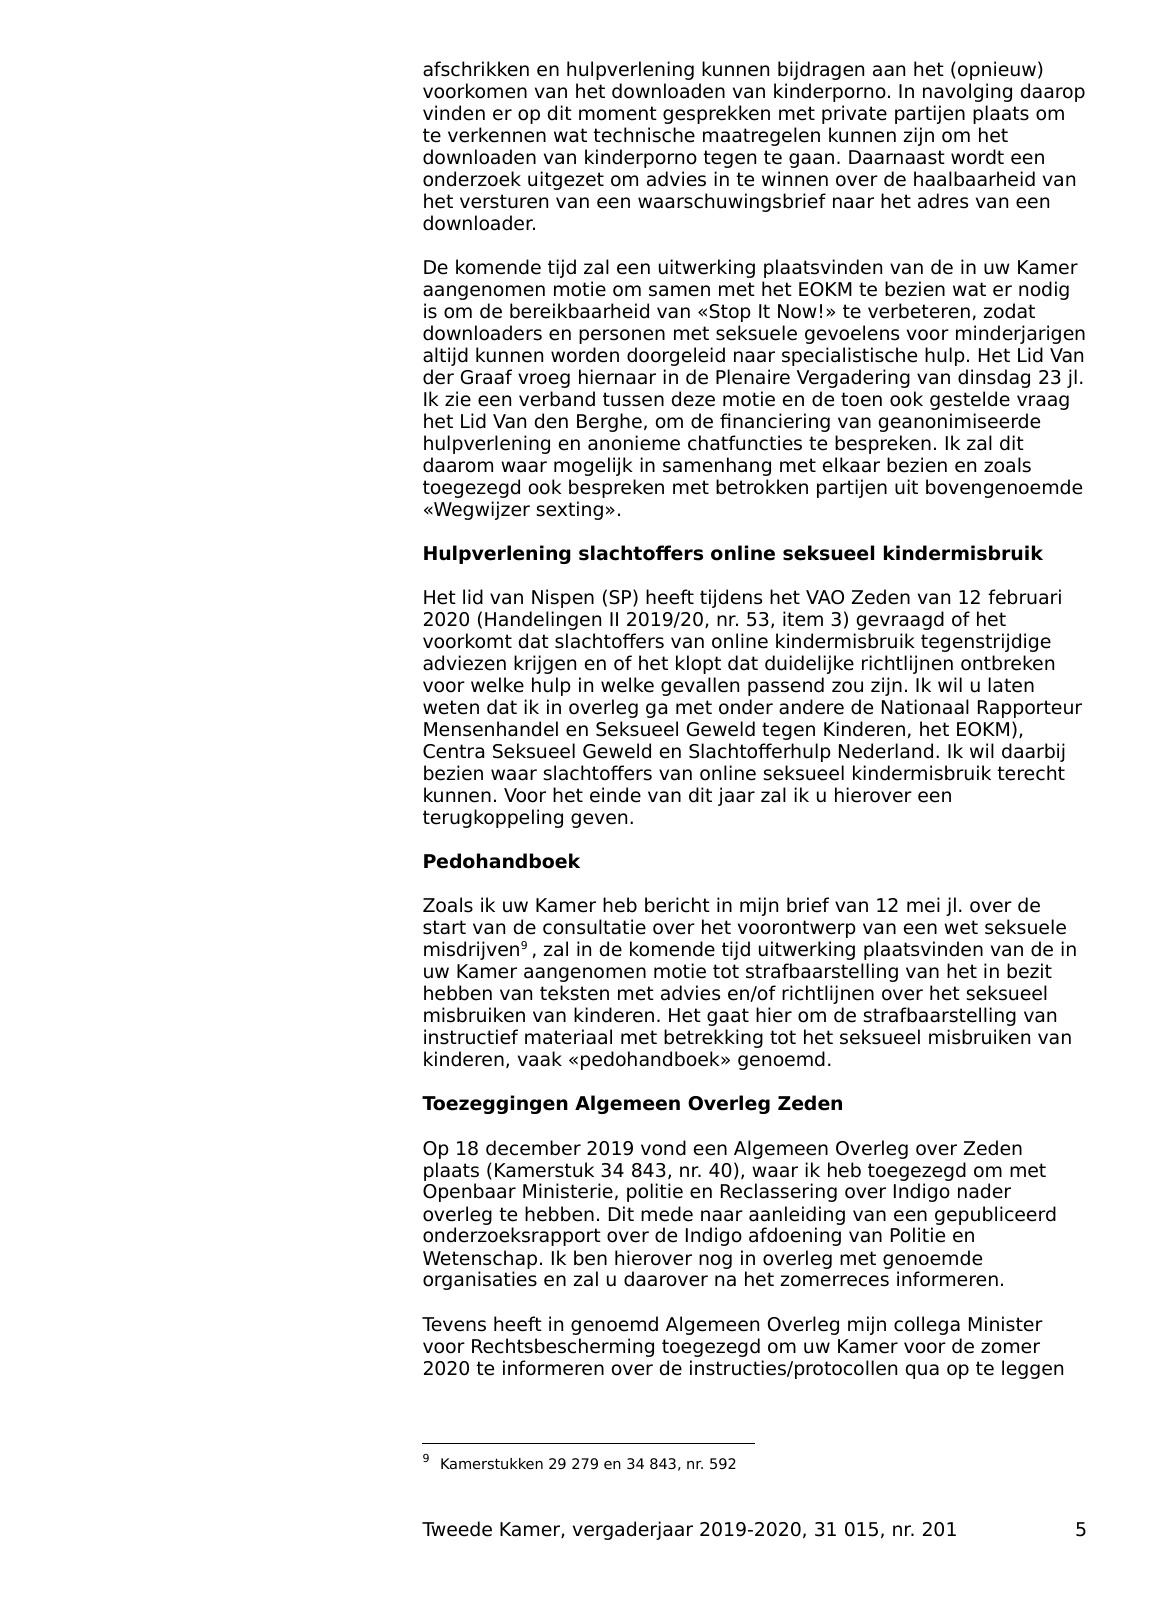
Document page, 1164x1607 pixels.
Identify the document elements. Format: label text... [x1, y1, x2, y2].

text Het lid van Nispen (SP) heeft tijdens het VAO Zeden van 12 februari 2020 (Handelingen II 2019/20, nr. 53, item 3) gevraagd of het voorkomt dat slachtoffers van online kindermisbruik tegenstrijdige adviezen krijgen en of het klopt dat duidelijke richtlijnen ontbreken voor welke hulp in welke gevallen passend zou zijn. Ik wil u laten weten dat ik in overleg ga met onder andere de Nationaal Rapporteur Mensenhandel en Seksueel Geweld tegen Kinderen, het EOKM), Centra Seksueel Geweld en Slachtofferhulp Nederland. Ik wil daarbij bezien waar slachtoffers van online seksueel kindermisbruik terecht kunnen. Voor het einde van dit jaar zal ik u hierover een terugkoppeling geven. [422, 587, 1087, 829]
subtitle Pedohandboek [422, 851, 1087, 873]
subtitle Toezeggingen Algemeen Overleg Zeden [422, 1093, 1087, 1115]
text De komende tijd zal een uitwerking plaatsvinden van de in uw Kamer aangenomen motie om samen met het EOKM te bezien wat er nodig is om de bereikbaarheid van «Stop It Now!» te verbeteren, zodat downloaders en personen met seksuele gevoelens voor minderjarigen altijd kunnen worden doorgeleid naar specialistische hulp. Het Lid Van der Graaf vroeg hiernaar in de Plenaire Vergadering van dinsdag 23 jl. Ik zie een verband tussen deze motie en de toen ook gestelde vraag het Lid Van den Berghe, om de financiering van geanonimiseerde hulpverlening en anonieme chatfuncties te bespreken. Ik zal dit daarom waar mogelijk in samenhang met elkaar bezien en zoals toegezegd ook bespreken met betrokken partijen uit bovengenoemde «Wegwijzer sexting». [422, 257, 1087, 521]
text Zoals ik uw Kamer heb bericht in mijn brief van 12 mei jl. over de start van de consultatie over het voorontwerp van een wet seksuele misdrijven, zal in de komende tijd uitwerking plaatsvinden van de in uw Kamer aangenomen motie tot strafbaarstelling van het in bezit hebben van teksten met advies en/of richtlijnen over het seksueel misbruiken van kinderen. Het gaat hier om de strafbaarstelling van instructief materiaal met betrekking tot het seksueel misbruiken van kinderen, vaak «pedohandboek» genoemd. [422, 895, 1087, 1071]
text Op 18 december 2019 vond een Algemeen Overleg over Zeden plaats (Kamerstuk 34 843, nr. 40), waar ik heb toegezegd om met Openbaar Ministerie, politie en Reclassering over Indigo nader overleg te hebben. Dit mede naar aanleiding van een gepubliceerd onderzoeksrapport over de Indigo afdoening van Politie en Wetenschap. Ik ben hierover nog in overleg met genoemde organisaties en zal u daarover na het zomerreces informeren. [422, 1137, 1087, 1291]
text Tevens heeft in genoemd Algemeen Overleg mijn collega Minister voor Rechtsbescherming toegezegd om uw Kamer voor de zomer 2020 te informeren over de instructies/protocollen qua op te leggen [422, 1313, 1087, 1379]
text afschrikken en hulpverlening kunnen bijdragen aan het (opnieuw) voorkomen van het downloaden van kinderporno. In navolging daarop vinden er op dit moment gesprekken met private partijen plaats om te verkennen wat technische maatregelen kunnen zijn om het downloaden van kinderporno tegen te gaan. Daarnaast wordt een onderzoek uitgezet om advies in te winnen over de haalbaarheid van het versturen van een waarschuwingsbrief naar het adres van een downloader. [422, 59, 1087, 235]
text Kamerstukken 29 279 en 34 843, nr. 592 [422, 1452, 1087, 1474]
subtitle Hulpverlening slachtoffers online seksueel kindermisbruik [422, 543, 1087, 565]
